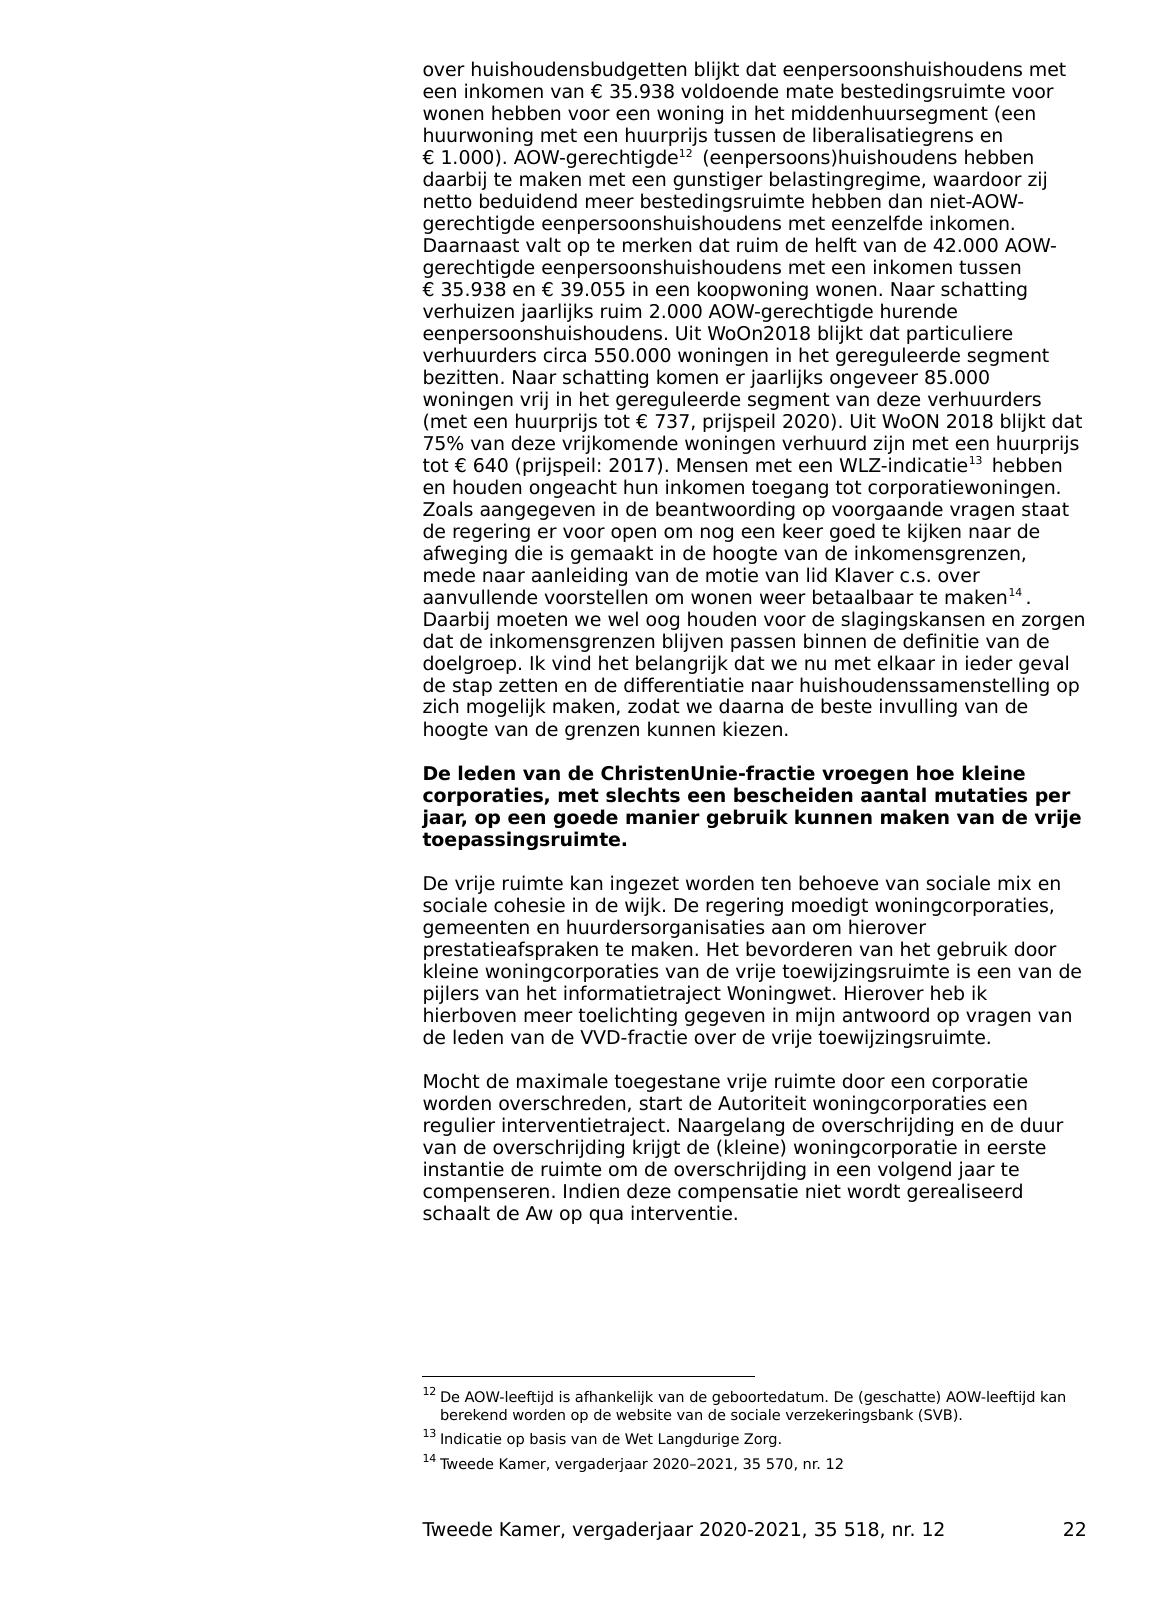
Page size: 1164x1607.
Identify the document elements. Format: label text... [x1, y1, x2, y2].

text Indicatie op basis van de Wet Langdurige Zorg. [422, 1427, 1087, 1449]
text Mocht de maximale toegestane vrije ruimte door een corporatie worden overschreden, start de Autoriteit woningcorporaties een regulier interventietraject. Naargelang de overschrijding en de duur van de overschrijding krijgt de (kleine) woningcorporatie in eerste instantie de ruimte om de overschrijding in een volgend jaar te compenseren. Indien deze compensatie niet wordt gerealiseerd schaalt de Aw op qua interventie. [422, 1071, 1087, 1224]
text Zoals aangegeven in de beantwoording op voorgaande vragen staat de regering er voor open om nog een keer goed te kijken naar de afweging die is gemaakt in de hoogte van de inkomensgrenzen, mede naar aanleiding van de motie van lid Klaver c.s. over aanvullende voorstellen om wonen weer betaalbaar te maken. Daarbij moeten we wel oog houden voor de slagingskansen en zorgen dat de inkomensgrenzen blijven passen binnen de definitie van de doelgroep. Ik vind het belangrijk dat we nu met elkaar in ieder geval de stap zetten en de differentiatie naar huishoudenssamenstelling op zich mogelijk maken, zodat we daarna de beste invulling van de hoogte van de grenzen kunnen kiezen. [422, 499, 1087, 740]
text over huishoudensbudgetten blijkt dat eenpersoonshuishoudens met een inkomen van € 35.938 voldoende mate bestedingsruimte voor wonen hebben voor een woning in het middenhuursegment (een huurwoning met een huurprijs tussen de liberalisatiegrens en € 1.000). AOW-gerechtigde (eenpersoons)huishoudens hebben daarbij te maken met een gunstiger belastingregime, waardoor zij netto beduidend meer bestedingsruimte hebben dan niet-AOW-gerechtigde eenpersoonshuishoudens met eenzelfde inkomen. Daarnaast valt op te merken dat ruim de helft van de 42.000 AOW-gerechtigde eenpersoonshuishoudens met een inkomen tussen € 35.938 en € 39.055 in een koopwoning wonen. Naar schatting verhuizen jaarlijks ruim 2.000 AOW-gerechtigde hurende eenpersoonshuishoudens. Uit WoOn2018 blijkt dat particuliere verhuurders circa 550.000 woningen in het gereguleerde segment bezitten. Naar schatting komen er jaarlijks ongeveer 85.000 woningen vrij in het gereguleerde segment van deze verhuurders (met een huurprijs tot € 737, prijspeil 2020). Uit WoON 2018 blijkt dat 75% van deze vrijkomende woningen verhuurd zijn met een huurprijs tot € 640 (prijspeil: 2017). Mensen met een WLZ-indicatie hebben en houden ongeacht hun inkomen toegang tot corporatiewoningen. [422, 59, 1087, 499]
text De vrije ruimte kan ingezet worden ten behoeve van sociale mix en sociale cohesie in de wijk. De regering moedigt woningcorporaties, gemeenten en huurdersorganisaties aan om hierover prestatieafspraken te maken. Het bevorderen van het gebruik door kleine woningcorporaties van de vrije toewijzingsruimte is een van de pijlers van het informatietraject Woningwet. Hierover heb ik hierboven meer toelichting gegeven in mijn antwoord op vragen van de leden van de VVD-fractie over de vrije toewijzingsruimte. [422, 873, 1087, 1048]
text De leden van de ChristenUnie-fractie vroegen hoe kleine corporaties, met slechts een bescheiden aantal mutaties per jaar, op een goede manier gebruik kunnen maken van de vrije toepassingsruimte. [422, 763, 1087, 851]
text Tweede Kamer, vergaderjaar 2020–2021, 35 570, nr. 12 [422, 1452, 1087, 1474]
text De AOW-leeftijd is afhankelijk van de geboortedatum. De (geschatte) AOW-leeftijd kan berekend worden op de website van de sociale verzekeringsbank (SVB). [422, 1385, 1087, 1424]
